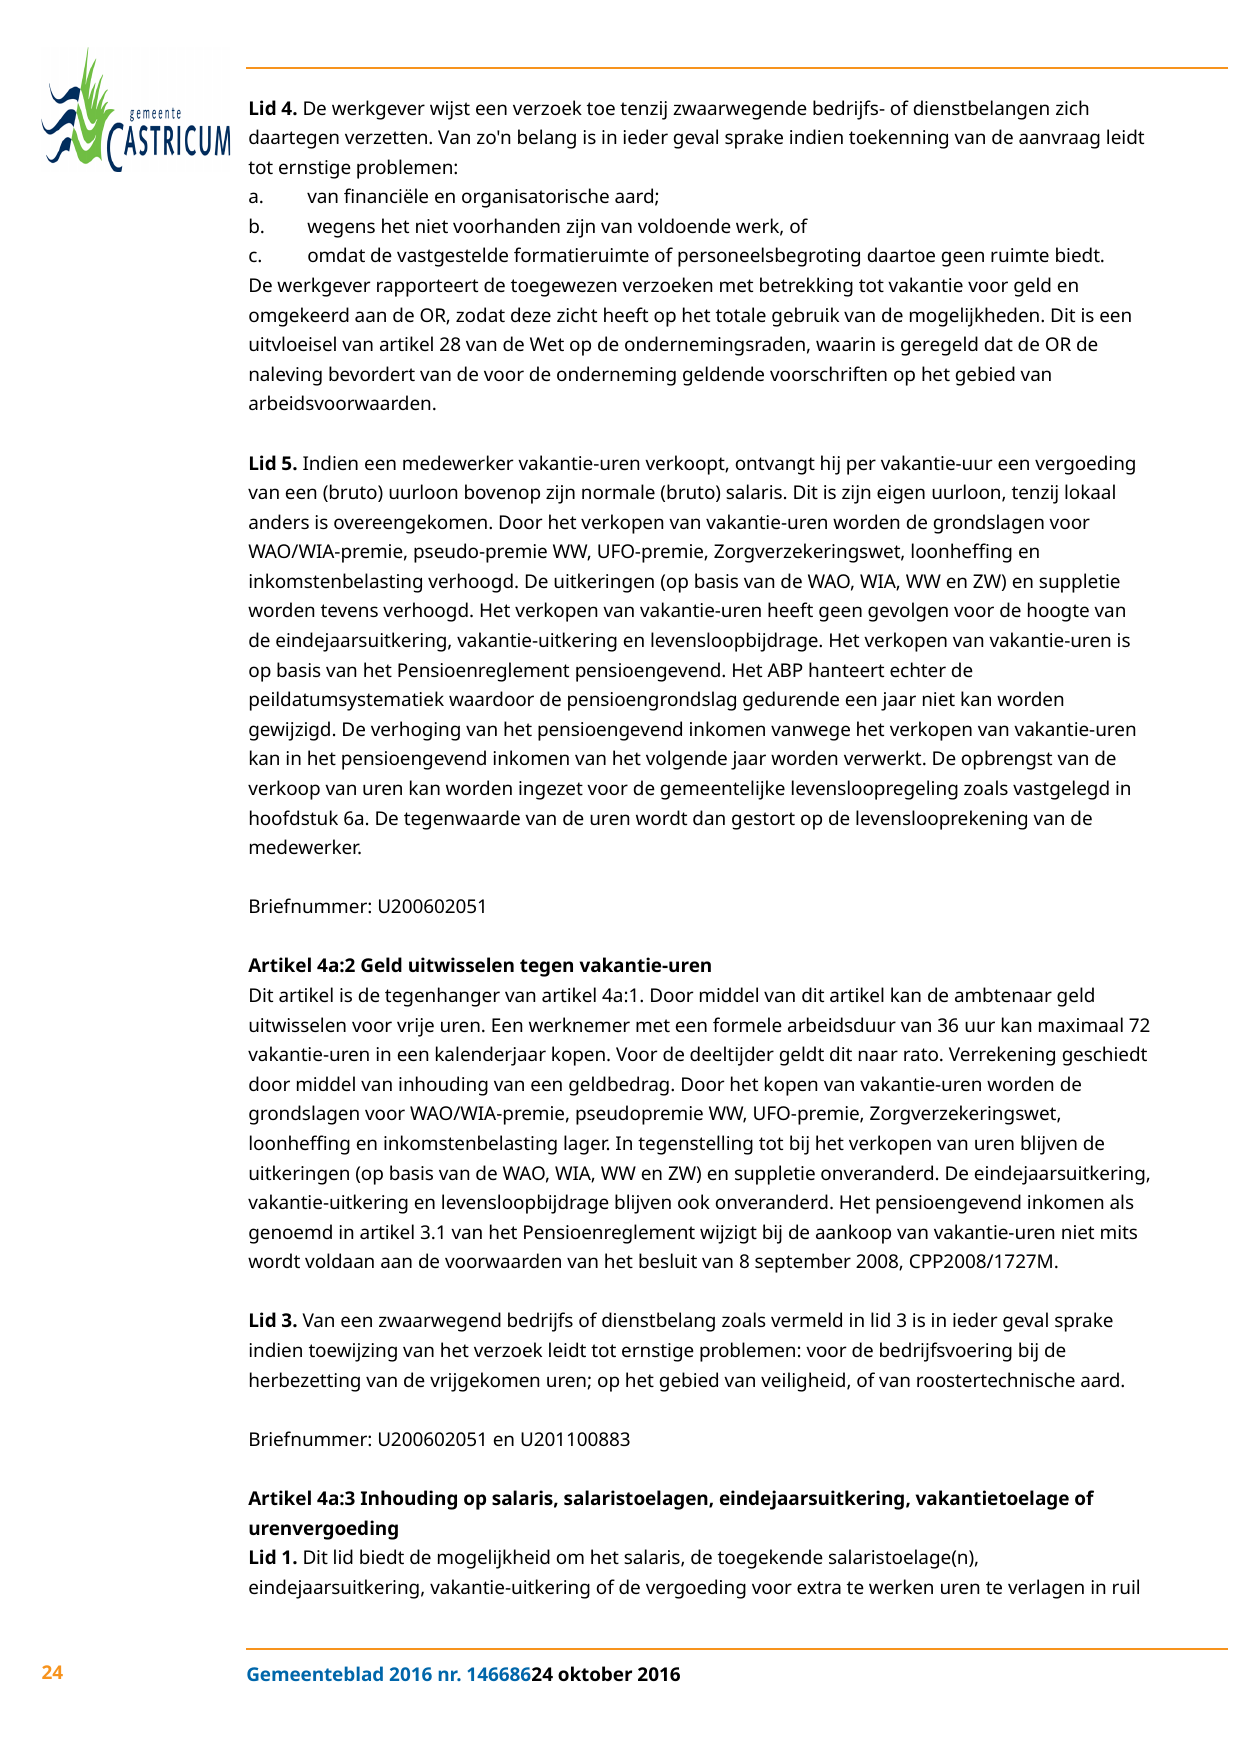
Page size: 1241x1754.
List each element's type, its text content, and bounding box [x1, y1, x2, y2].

text Lid 1. Dit lid biedt de mogelijkheid om het salaris, de toegekende salaristoelage(n), eindejaarsuitkering, vakantie-uitkering of de vergoeding voor extra te werken uren te verlagen in ruil [248, 1544, 1152, 1600]
picture [41, 47, 231, 172]
list omdat de vastgestelde formatieruimte of personeelsbegroting daartoe geen ruimte biedt. [248, 243, 1152, 268]
text Lid 3. Van een zwaarwegend bedrijfs of dienstbelang zoals vermeld in lid 3 is in ieder geval sprake indien toewijzing van het verzoek leidt tot ernstige problemen: voor de bedrijfsvoering bij de herbezetting van de vrijgekomen uren; op het gebied van veiligheid, of van roostertechnische aard. [248, 1308, 1152, 1393]
text Artikel 4a:2 Geld uitwisselen tegen vakantie-uren [248, 953, 1152, 978]
text Briefnummer: U200602051 [248, 893, 1152, 919]
text De werkgever rapporteert de toegewezen verzoeken met betrekking tot vakantie voor geld en omgekeerd aan de OR, zodat deze zicht heeft op het totale gebruik van de mogelijkheden. Dit is een uitvloeisel van artikel 28 van de Wet op de ondernemingsraden, waarin is geregeld dat de OR de naleving bevordert van de voor de onderneming geldende voorschriften op het gebied van arbeidsvoorwaarden. [248, 272, 1152, 416]
list van financiële en organisatorische aard; [248, 183, 1152, 209]
text Briefnummer: U200602051 en U201100883 [248, 1426, 1152, 1452]
text Dit artikel is de tegenhanger van artikel 4a:1. Door middel van dit artikel kan de ambtenaar geld uitwisselen voor vrije uren. Een werknemer met een formele arbeidsduur van 36 uur kan maximaal 72 vakantie-uren in een kalenderjaar kopen. Voor de deeltijder geldt dit naar rato. Verrekening geschiedt door middel van inhouding van een geldbedrag. Door het kopen van vakantie-uren worden de grondslagen voor WAO/WIA-premie, pseudopremie WW, UFO-premie, Zorgverzekeringswet, loonheffing en inkomstenbelasting lager. In tegenstelling tot bij het verkopen van uren blijven de uitkeringen (op basis van de WAO, WIA, WW en ZW) en suppletie onveranderd. De eindejaarsuitkering, vakantie-uitkering en levensloopbijdrage blijven ook onveranderd. Het pensioengevend inkomen als genoemd in artikel 3.1 van het Pensioenreglement wijzigt bij de aankoop van vakantie-uren niet mits wordt voldaan aan de voorwaarden van het besluit van 8 september 2008, CPP2008/1727M. [248, 982, 1152, 1274]
text Lid 5. Indien een medewerker vakantie-uren verkoopt, ontvangt hij per vakantie-uur een vergoeding van een (bruto) uurloon bovenop zijn normale (bruto) salaris. Dit is zijn eigen uurloon, tenzij lokaal anders is overeengekomen. Door het verkopen van vakantie-uren worden de grondslagen voor WAO/WIA-premie, pseudo-premie WW, UFO-premie, Zorgverzekeringswet, loonheffing en inkomstenbelasting verhoogd. De uitkeringen (op basis van de WAO, WIA, WW en ZW) en suppletie worden tevens verhoogd. Het verkopen van vakantie-uren heeft geen gevolgen voor de hoogte van de eindejaarsuitkering, vakantie-uitkering en levensloopbijdrage. Het verkopen van vakantie-uren is op basis van het Pensioenreglement pensioengevend. Het ABP hanteert echter de peildatumsystematiek waardoor de pensioengrondslag gedurende een jaar niet kan worden gewijzigd. De verhoging van het pensioengevend inkomen vanwege het verkopen van vakantie-uren kan in het pensioengevend inkomen van het volgende jaar worden verwerkt. De opbrengst van de verkoop van uren kan worden ingezet voor de gemeentelijke levensloopregeling zoals vastgelegd in hoofdstuk 6a. De tegenwaarde van de uren wordt dan gestort op de levenslooprekening van de medewerker. [248, 450, 1152, 860]
text Lid 4. De werkgever wijst een verzoek toe tenzij zwaarwegende bedrijfs- of dienstbelangen zich daartegen verzetten. Van zo'n belang is in ieder geval sprake indien toekenning van de aanvraag leidt tot ernstige problemen: [248, 95, 1152, 180]
list wegens het niet voorhanden zijn van voldoende werk, of [248, 213, 1152, 239]
text Artikel 4a:3 Inhouding op salaris, salaristoelagen, eindejaarsuitkering, vakantietoelage of urenvergoeding [248, 1485, 1152, 1541]
